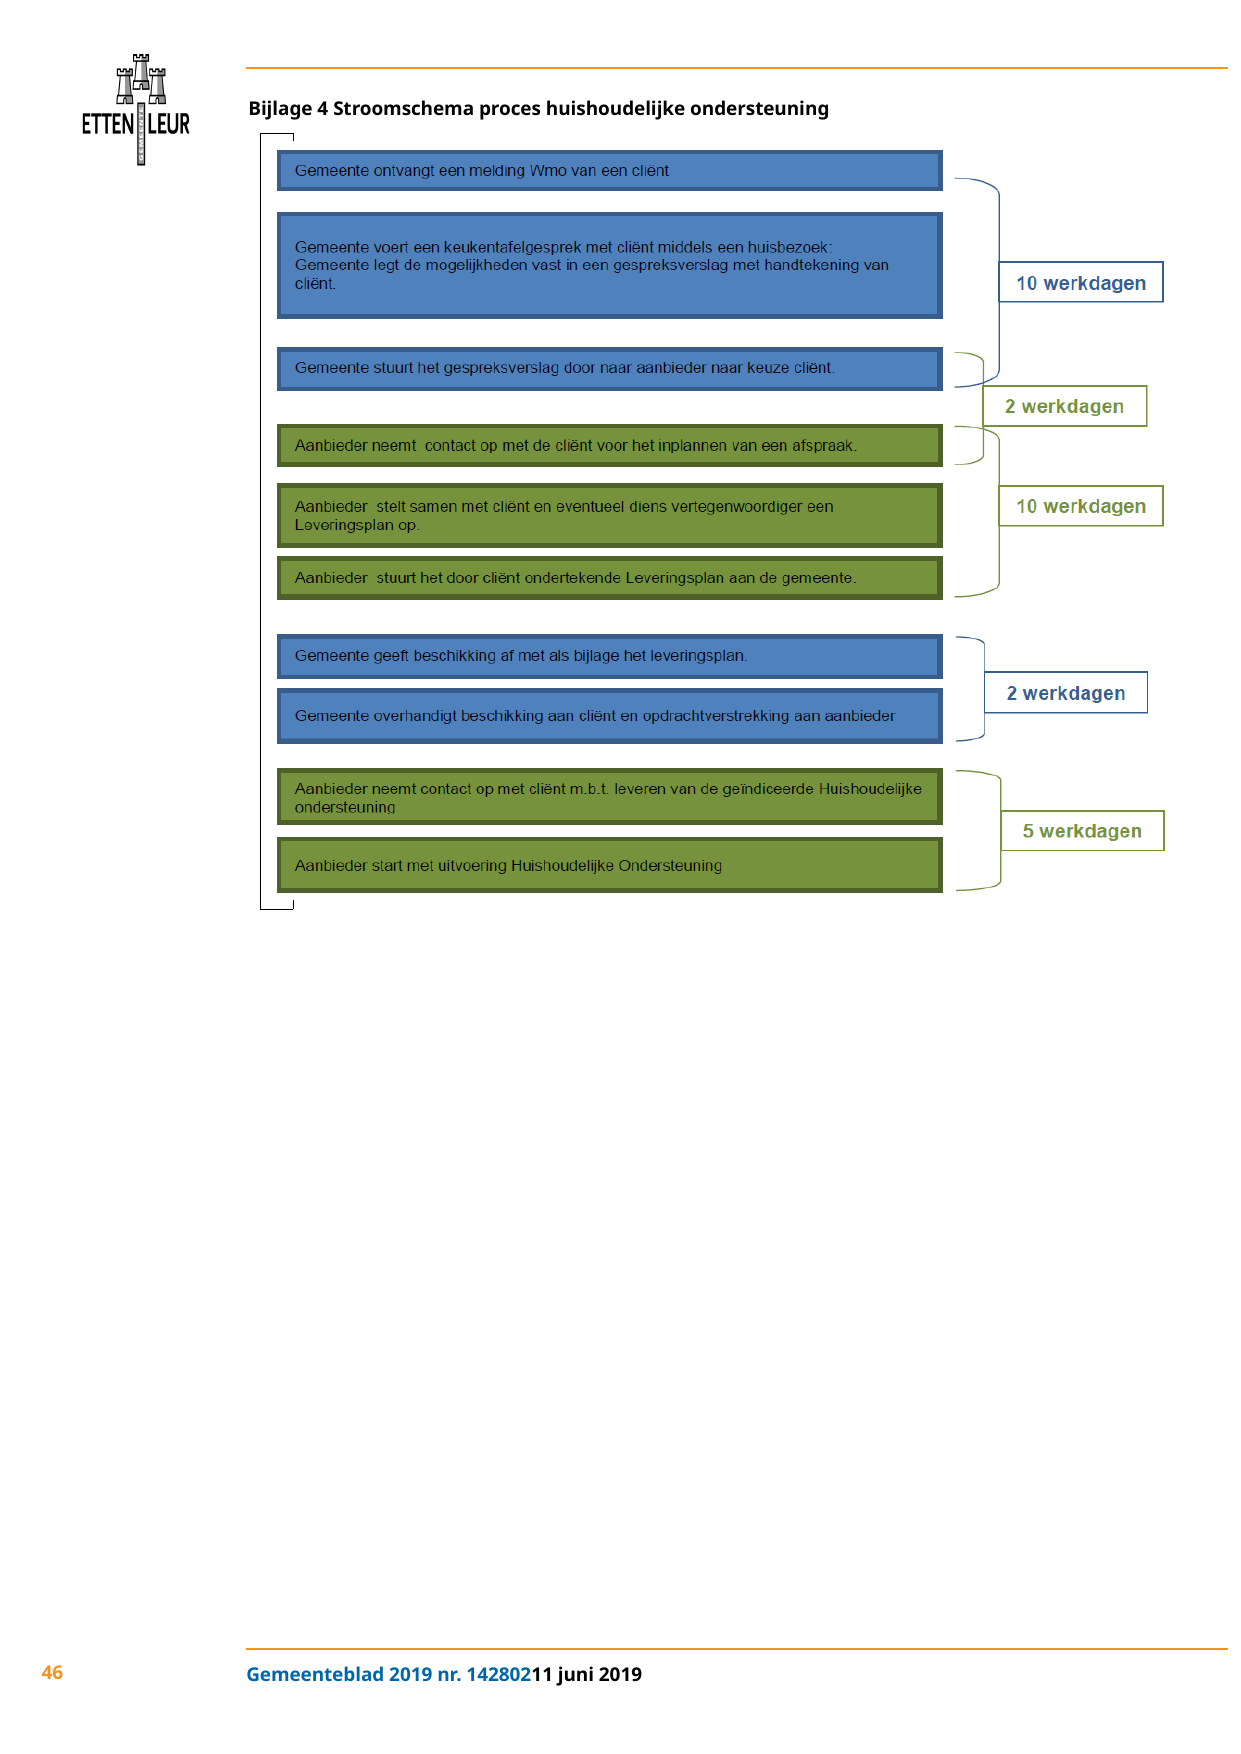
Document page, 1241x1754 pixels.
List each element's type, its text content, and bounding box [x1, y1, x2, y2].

picture [268, 141, 1173, 900]
text Bijlage 4 Stroomschema proces huishoudelijke ondersteuning [248, 95, 1152, 121]
picture [41, 47, 231, 172]
